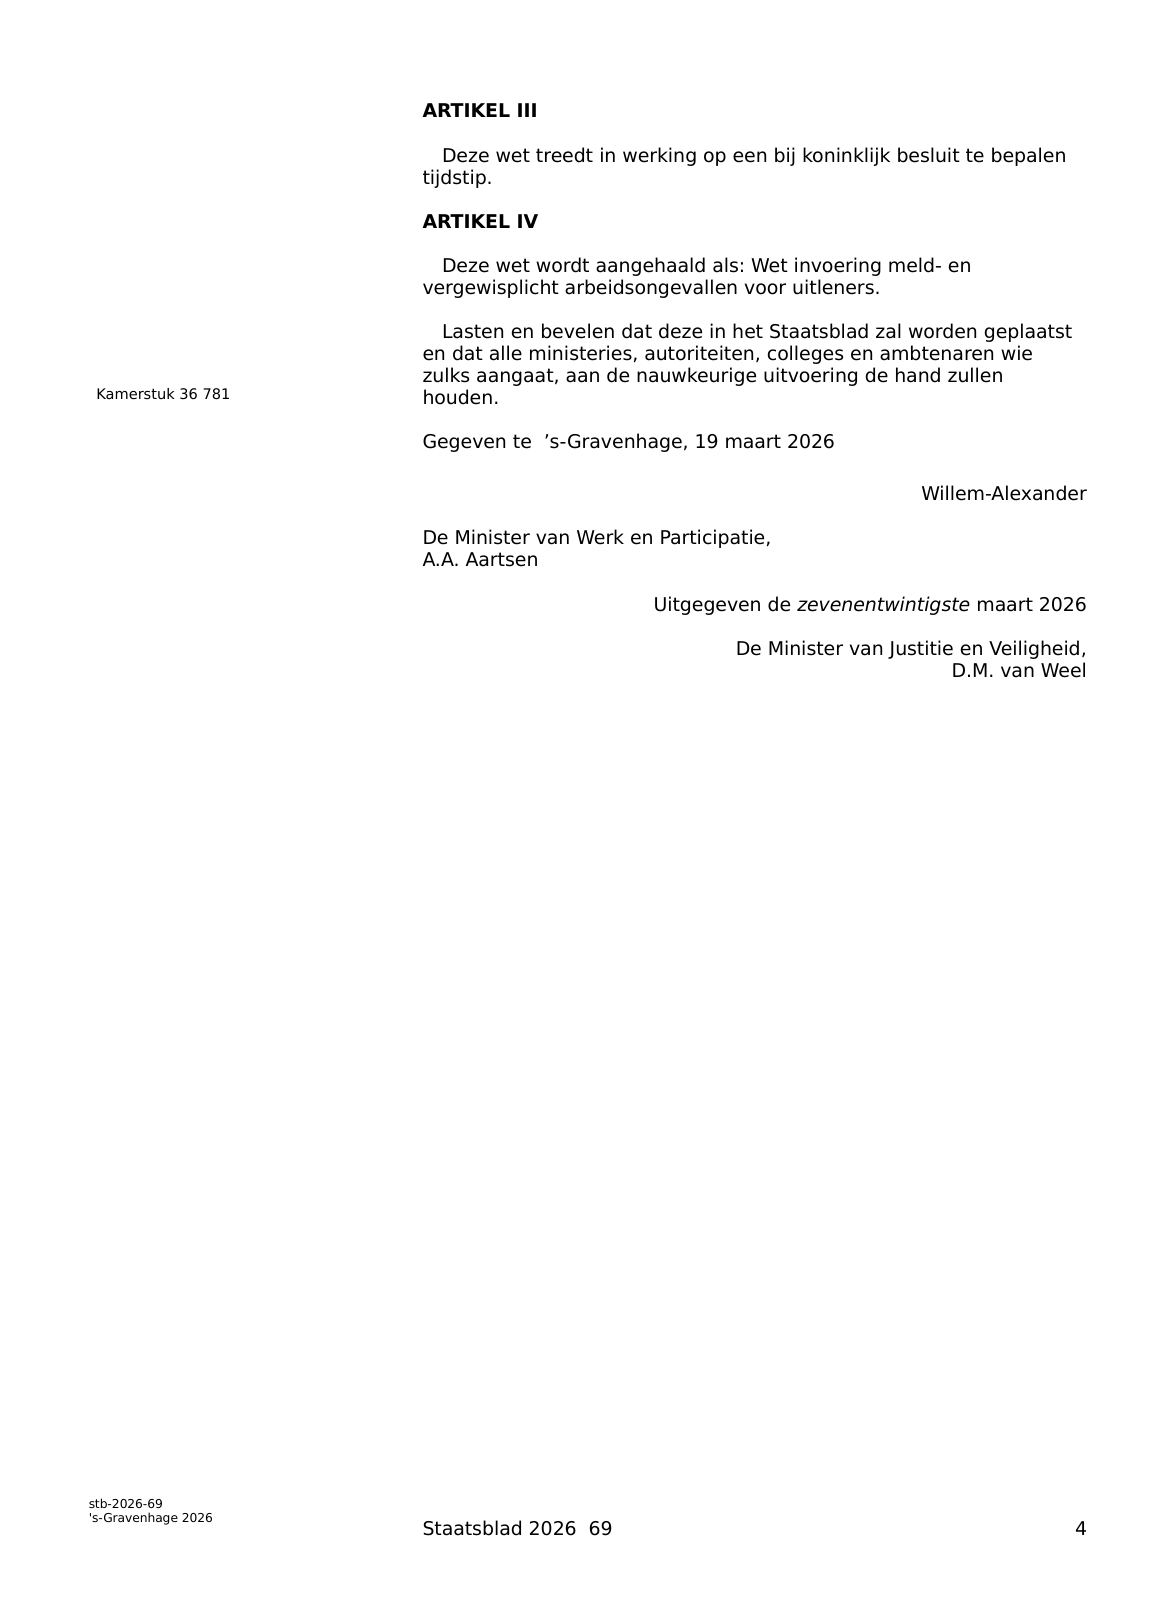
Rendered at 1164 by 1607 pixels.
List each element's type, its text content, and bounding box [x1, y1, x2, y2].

text Deze wet wordt aangehaald als: Wet invoering meld- en vergewisplicht arbeidsongevallen voor uitleners. [422, 255, 1087, 299]
text De Minister van Justitie en Veiligheid, D.M. van Weel [422, 638, 1087, 682]
text Deze wet treedt in werking op een bij koninklijk besluit te bepalen tijdstip. [422, 144, 1087, 188]
text Willem-Alexander [422, 483, 1087, 505]
text Kamerstuk 36 781 [77, 386, 396, 403]
text De Minister van Werk en Participatie, A.A. Aartsen [422, 527, 1087, 571]
text Uitgegeven de zevenentwintigste maart 2026 [422, 593, 1087, 615]
text stb-2026-69 [88, 1497, 323, 1511]
text Lasten en bevelen dat deze in het Staatsblad zal worden geplaatst en dat alle ministeries, autoriteiten, colleges en ambtenaren wie zulks aangaat, aan de nauwkeurige uitvoering de hand zullen houden. [422, 321, 1087, 409]
subtitle ARTIKEL III [422, 100, 1087, 122]
subtitle ARTIKEL IV [422, 211, 1087, 233]
text 's-Gravenhage 2026 [88, 1511, 323, 1525]
text Gegeven te ’s-Gravenhage, 19 maart 2026 [422, 431, 1087, 453]
